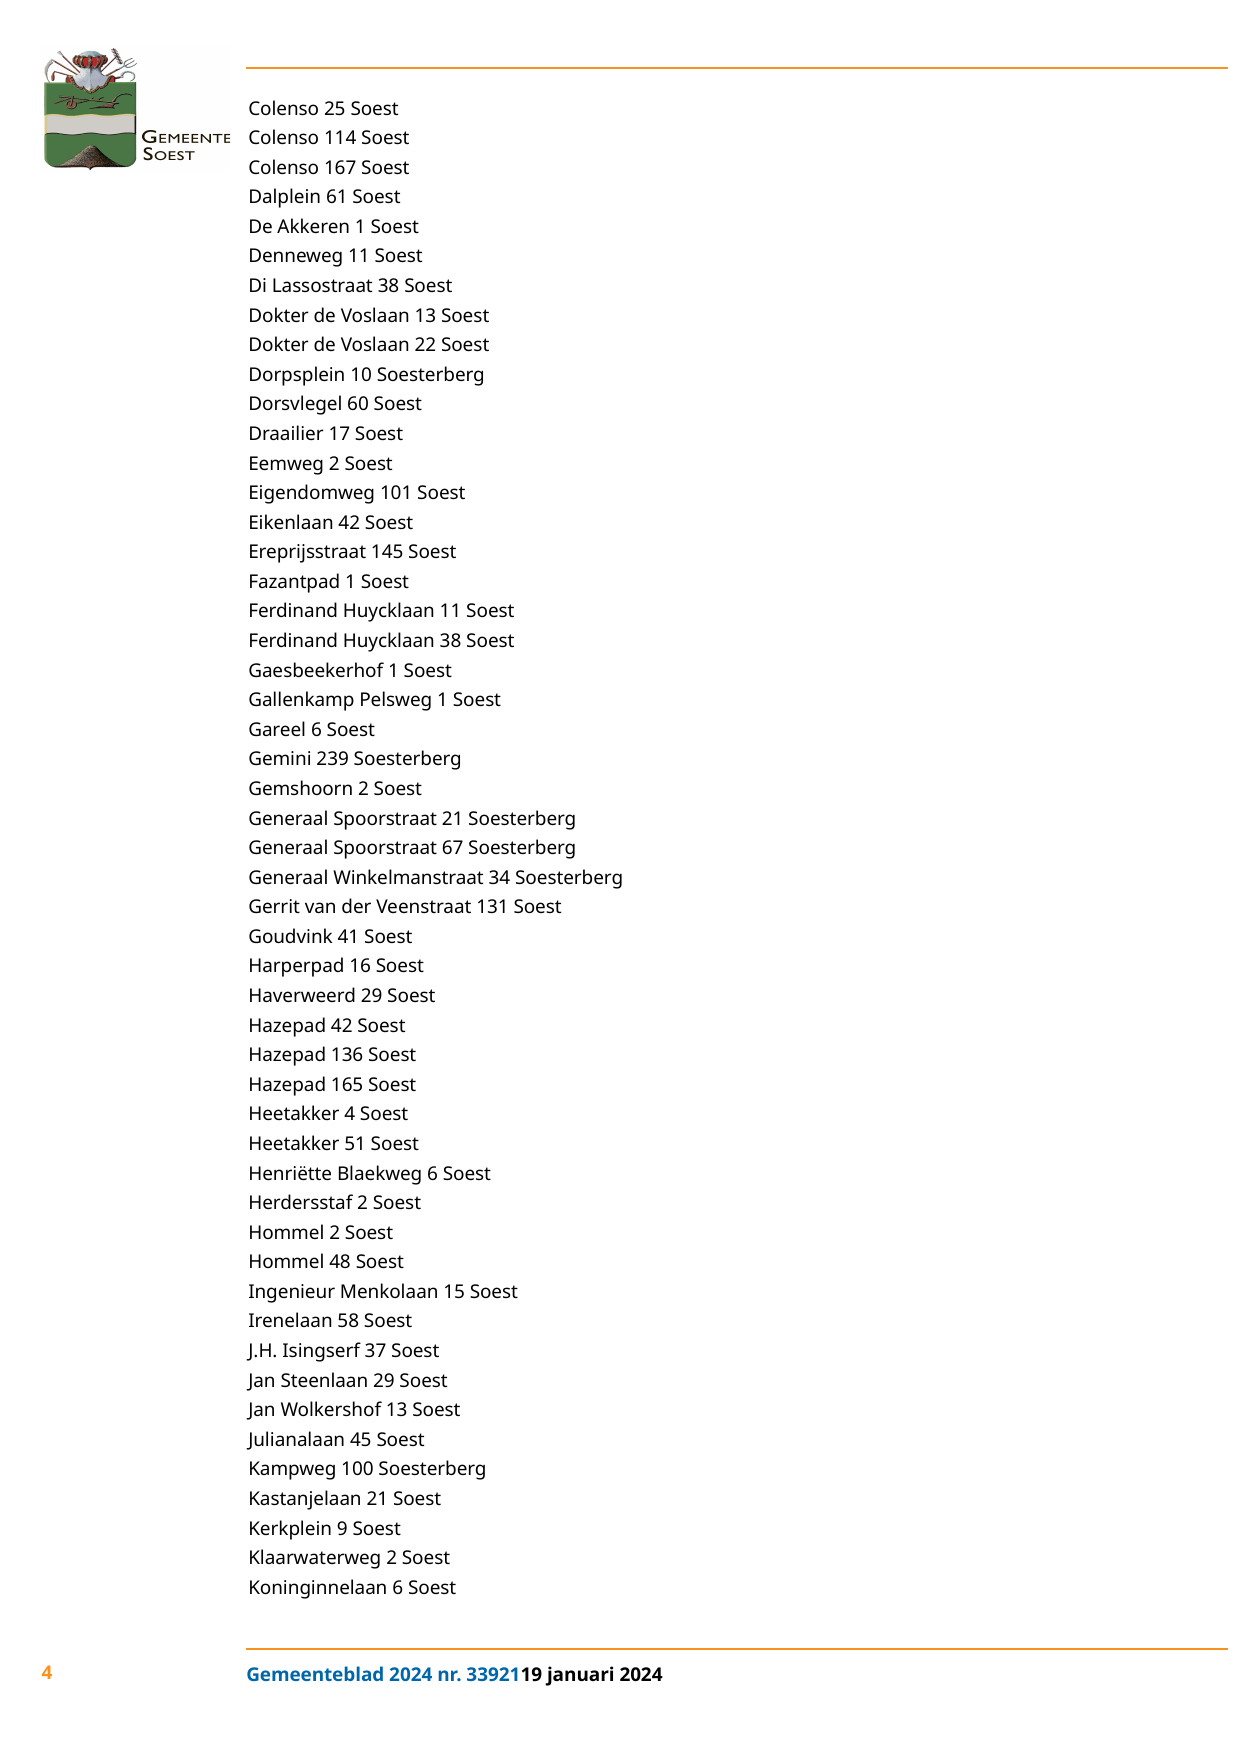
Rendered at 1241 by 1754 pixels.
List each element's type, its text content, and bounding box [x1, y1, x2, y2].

text Generaal Spoorstraat 67 Soesterberg [248, 834, 1152, 860]
text Ingenieur Menkolaan 15 Soest [248, 1278, 1152, 1304]
text Generaal Winkelmanstraat 34 Soesterberg [248, 864, 1152, 890]
text Julianalaan 45 Soest [248, 1426, 1152, 1452]
text Dokter de Voslaan 13 Soest [248, 302, 1152, 328]
text Gemini 239 Soesterberg [248, 746, 1152, 771]
text Eemweg 2 Soest [248, 450, 1152, 476]
text Kastanjelaan 21 Soest [248, 1485, 1152, 1511]
text J.H. Isingserf 37 Soest [248, 1337, 1152, 1363]
text Ferdinand Huycklaan 11 Soest [248, 598, 1152, 623]
text Eikenlaan 42 Soest [248, 509, 1152, 535]
text Denneweg 11 Soest [248, 243, 1152, 268]
text Dorpsplein 10 Soesterberg [248, 361, 1152, 387]
text Gerrit van der Veenstraat 131 Soest [248, 893, 1152, 919]
text Koninginnelaan 6 Soest [248, 1574, 1152, 1600]
text Kampweg 100 Soesterberg [248, 1456, 1152, 1481]
text Klaarwaterweg 2 Soest [248, 1544, 1152, 1570]
text Hazepad 136 Soest [248, 1041, 1152, 1067]
text Irenelaan 58 Soest [248, 1308, 1152, 1333]
text Colenso 114 Soest [248, 124, 1152, 150]
text Ereprijsstraat 145 Soest [248, 538, 1152, 564]
text Haverweerd 29 Soest [248, 982, 1152, 1008]
text Gallenkamp Pelsweg 1 Soest [248, 686, 1152, 712]
text Gareel 6 Soest [248, 716, 1152, 742]
text Hazepad 42 Soest [248, 1012, 1152, 1038]
text Gemshoorn 2 Soest [248, 775, 1152, 801]
text Dorsvlegel 60 Soest [248, 391, 1152, 416]
text Hommel 48 Soest [248, 1248, 1152, 1274]
text Dalplein 61 Soest [248, 183, 1152, 209]
text Henriëtte Blaekweg 6 Soest [248, 1160, 1152, 1186]
text Jan Steenlaan 29 Soest [248, 1367, 1152, 1393]
text Generaal Spoorstraat 21 Soesterberg [248, 805, 1152, 831]
text Hazepad 165 Soest [248, 1071, 1152, 1097]
text Colenso 167 Soest [248, 154, 1152, 180]
text De Akkeren 1 Soest [248, 213, 1152, 239]
text Harperpad 16 Soest [248, 953, 1152, 978]
text Gaesbeekerhof 1 Soest [248, 657, 1152, 683]
text Jan Wolkershof 13 Soest [248, 1396, 1152, 1422]
text Di Lassostraat 38 Soest [248, 272, 1152, 298]
text Heetakker 51 Soest [248, 1130, 1152, 1156]
text Colenso 25 Soest [248, 95, 1152, 121]
text Herdersstaf 2 Soest [248, 1189, 1152, 1215]
text Fazantpad 1 Soest [248, 568, 1152, 594]
text Kerkplein 9 Soest [248, 1515, 1152, 1541]
text Ferdinand Huycklaan 38 Soest [248, 627, 1152, 653]
text Hommel 2 Soest [248, 1219, 1152, 1245]
text Heetakker 4 Soest [248, 1101, 1152, 1126]
picture [41, 47, 231, 172]
text Eigendomweg 101 Soest [248, 479, 1152, 505]
text Dokter de Voslaan 22 Soest [248, 331, 1152, 357]
text Goudvink 41 Soest [248, 923, 1152, 949]
text Draailier 17 Soest [248, 420, 1152, 446]
